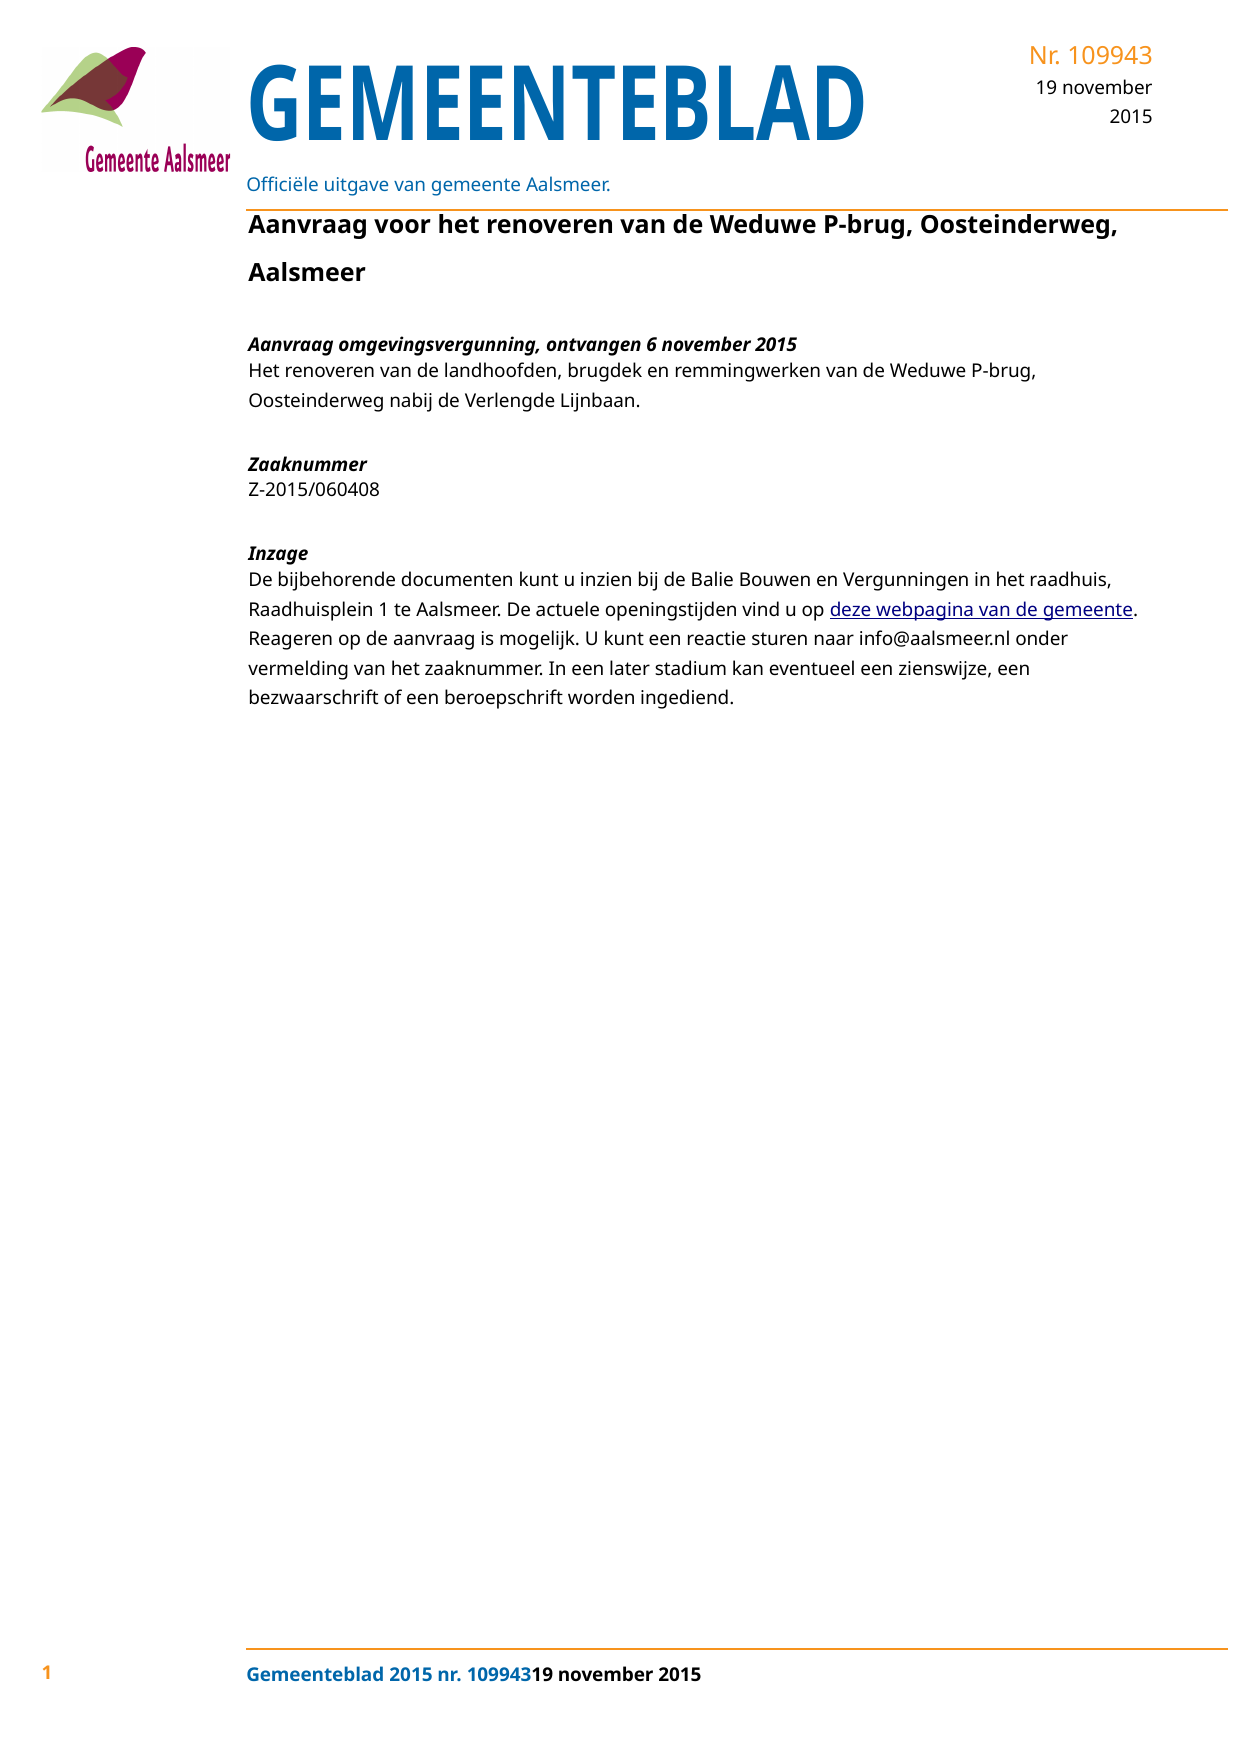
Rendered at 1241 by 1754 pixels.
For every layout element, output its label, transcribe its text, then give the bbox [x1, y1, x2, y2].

text ​ [248, 735, 1152, 761]
text Aanvraag voor het renoveren van de Weduwe P-brug, Oosteinderweg, Aalsmeer [248, 211, 1152, 288]
text Aanvraag omgevingsvergunning, ontvangen 6 november 2015 [248, 331, 1152, 357]
text Zaaknummer [248, 451, 1152, 476]
text Z-2015/060408 [248, 476, 1152, 502]
text De bijbehorende documenten kunt u inzien bij de Balie Bouwen en Vergunningen in het raadhuis, Raadhuisplein 1 te Aalsmeer. De actuele openingstijden vind u op deze webpagina van de gemeente. Reageren op de aanvraag is mogelijk. U kunt een reactie sturen naar info@aalsmeer.nl onder vermelding van het zaaknummer. In een later stadium kan eventueel een zienswijze, een bezwaarschrift of een beroepschrift worden ingediend. [248, 566, 1152, 710]
text Het renoveren van de landhoofden, brugdek en remmingwerken van de Weduwe P-brug, Oosteinderweg nabij de Verlengde Lijnbaan. [248, 357, 1152, 412]
picture [41, 47, 231, 172]
text Inzage [248, 540, 1152, 566]
